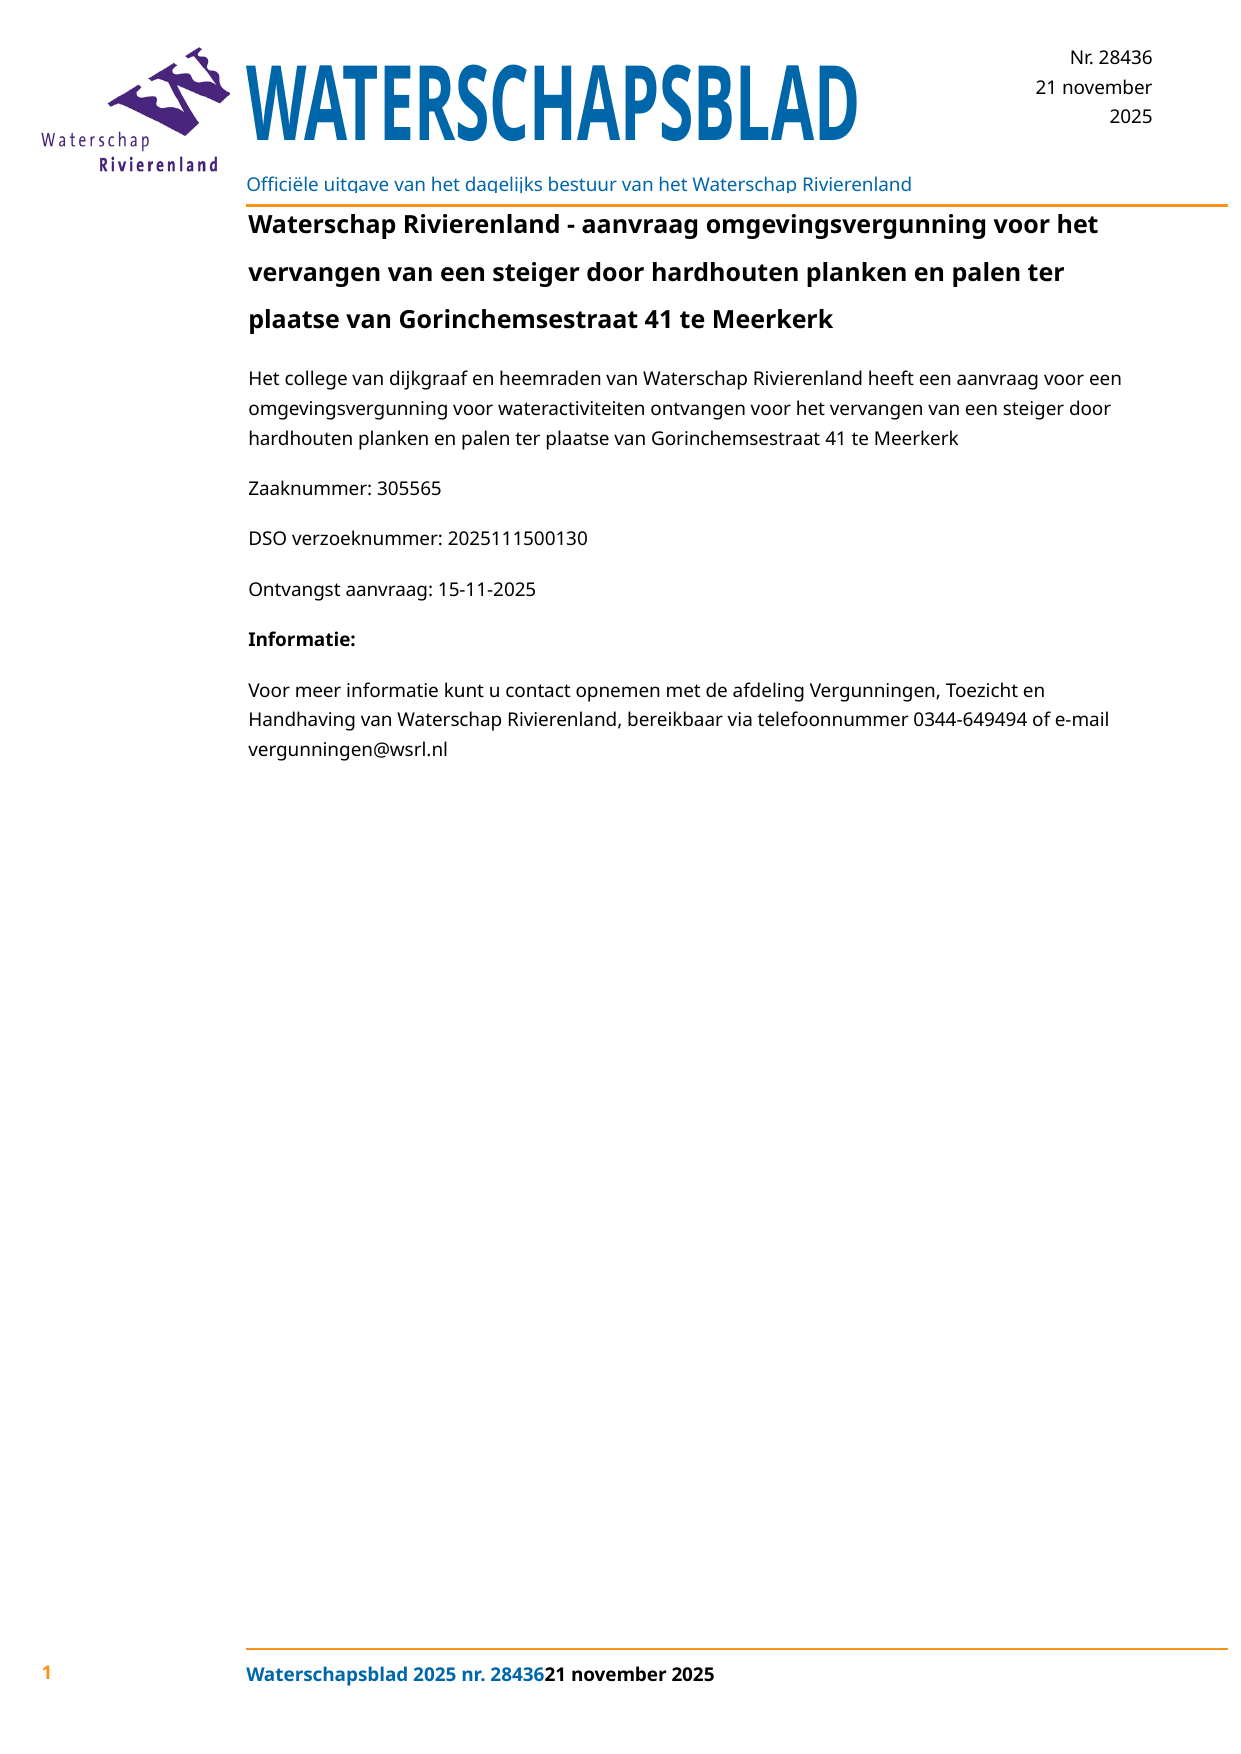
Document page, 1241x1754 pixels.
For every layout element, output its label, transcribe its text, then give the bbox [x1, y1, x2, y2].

text Het college van dijkgraaf en heemraden van Waterschap Rivierenland heeft een aanvraag voor een omgevingsvergunning voor wateractiviteiten ontvangen voor het vervangen van een steiger door hardhouten planken en palen ter plaatse van Gorinchemsestraat 41 te Meerkerk [248, 366, 1152, 450]
picture [41, 47, 231, 172]
text Zaaknummer: 305565 [248, 475, 1152, 501]
text DSO verzoeknummer: 2025111500130 [248, 526, 1152, 551]
text Voor meer informatie kunt u contact opnemen met de afdeling Vergunningen, Toezicht en Handhaving van Waterschap Rivierenland, bereikbaar via telefoonnummer 0344-649494 of e-mail vergunningen@wsrl.nl [248, 677, 1152, 762]
text Waterschap Rivierenland - aanvraag omgevingsvergunning voor het vervangen van een steiger door hardhouten planken en palen ter plaatse van Gorinchemsestraat 41 te Meerkerk [248, 207, 1152, 336]
text Informatie: [248, 626, 1152, 652]
text Ontvangst aanvraag: 15-11-2025 [248, 576, 1152, 602]
